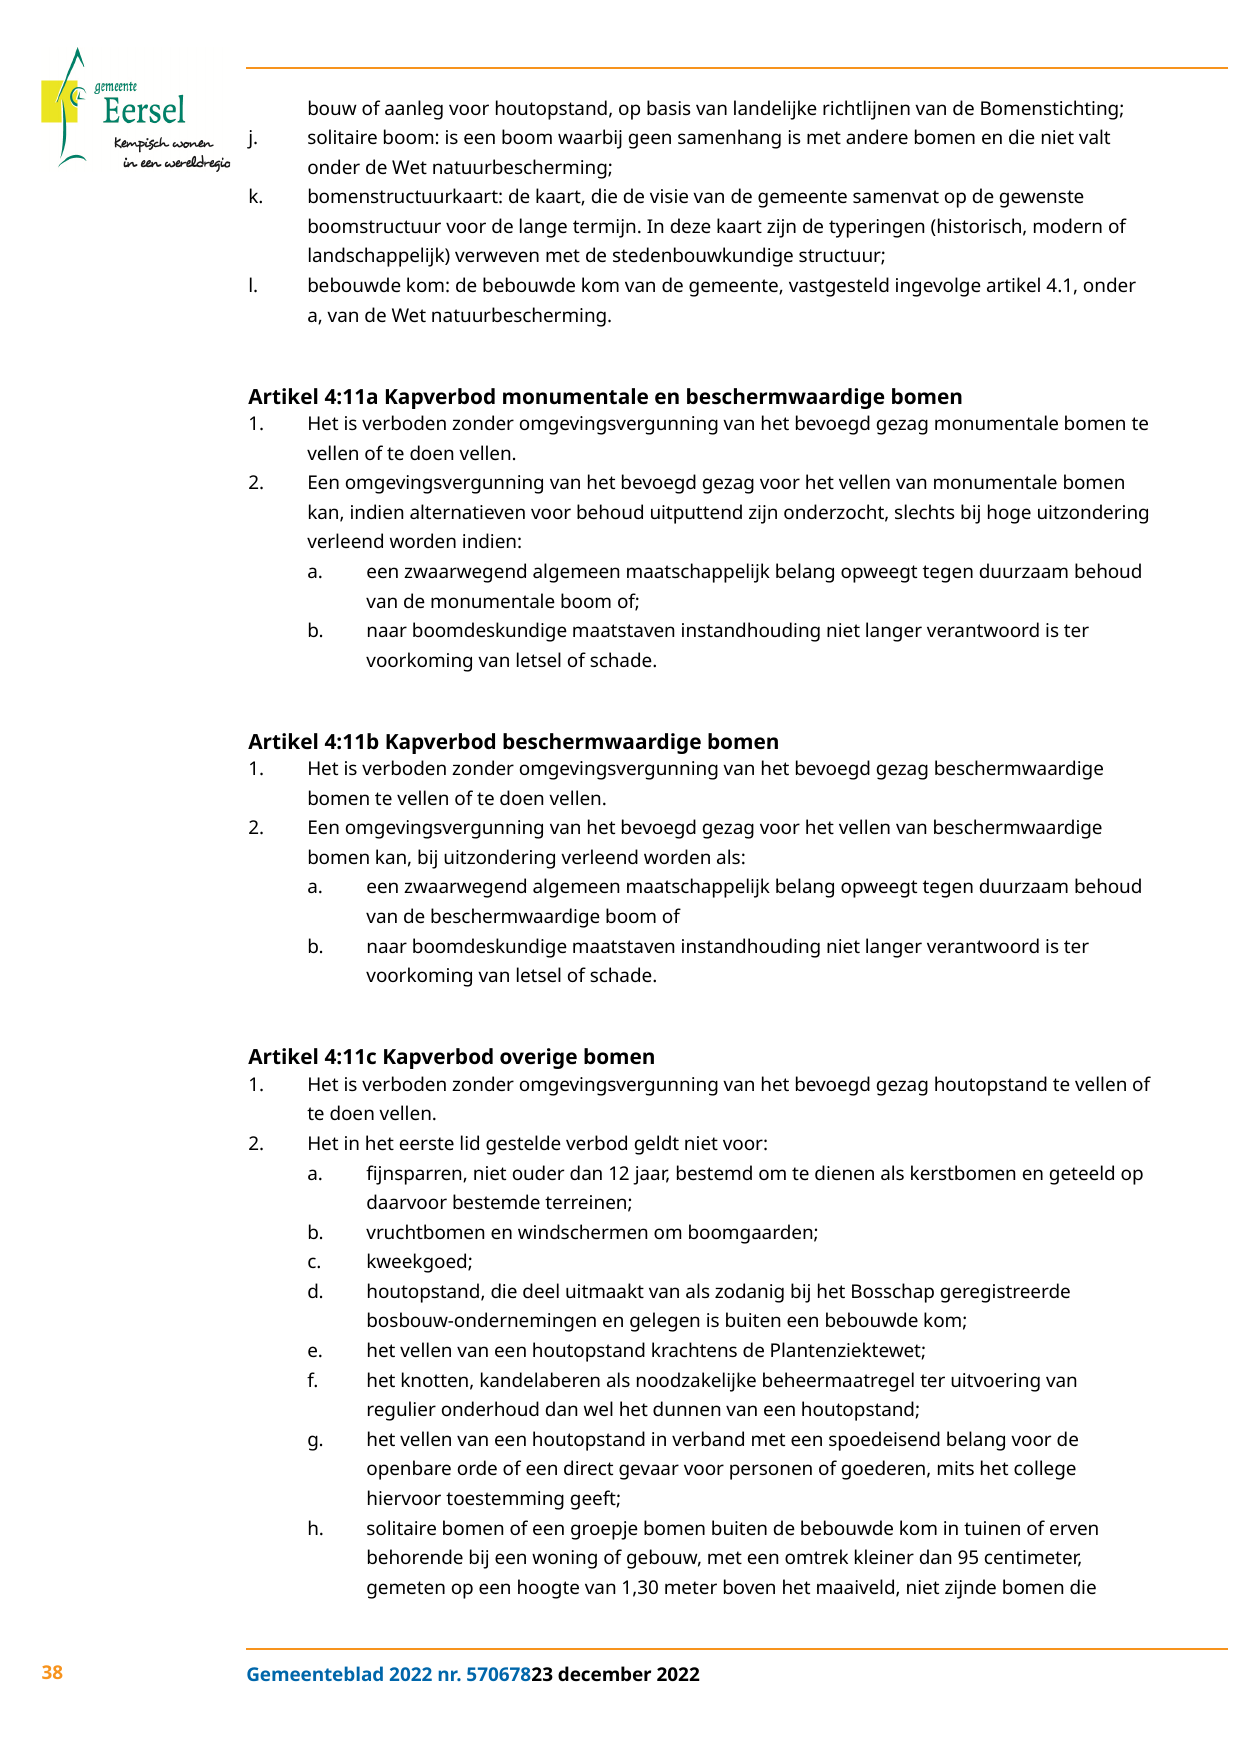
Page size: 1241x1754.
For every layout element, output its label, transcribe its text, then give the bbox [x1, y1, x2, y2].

list naar boomdeskundige maatstaven instandhouding niet langer verantwoord is ter voorkoming van letsel of schade. [307, 933, 1152, 988]
list Het is verboden zonder omgevingsvergunning van het bevoegd gezag monumentale bomen te vellen of te doen vellen. [248, 410, 1152, 466]
list bomenstructuurkaart: de kaart, die de visie van de gemeente samenvat op de gewenste boomstructuur voor de lange termijn. In deze kaart zijn de typeringen (historisch, modern of landschappelijk) verweven met de stedenbouwkundige structuur; [248, 183, 1152, 268]
list houtopstand, die deel uitmaakt van als zodanig bij het Bosschap geregistreerde bosbouw-ondernemingen en gelegen is buiten een bebouwde kom; [307, 1278, 1152, 1333]
list naar boomdeskundige maatstaven instandhouding niet langer verantwoord is ter voorkoming van letsel of schade. [307, 617, 1152, 673]
text Artikel 4:11a Kapverbod monumentale en beschermwaardige bomen [248, 382, 1152, 410]
list Het is verboden zonder omgevingsvergunning van het bevoegd gezag beschermwaardige bomen te vellen of te doen vellen. [248, 755, 1152, 811]
list Het is verboden zonder omgevingsvergunning van het bevoegd gezag houtopstand te vellen of te doen vellen. [248, 1071, 1152, 1126]
list een zwaarwegend algemeen maatschappelijk belang opweegt tegen duurzaam behoud van de monumentale boom of; [307, 558, 1152, 613]
text Artikel 4:11c Kapverbod overige bomen [248, 1042, 1152, 1071]
list een zwaarwegend algemeen maatschappelijk belang opweegt tegen duurzaam behoud van de beschermwaardige boom of [307, 874, 1152, 929]
list Een omgevingsvergunning van het bevoegd gezag voor het vellen van monumentale bomen kan, indien alternatieven voor behoud uitputtend zijn onderzocht, slechts bij hoge uitzondering verleend worden indien: [248, 469, 1152, 554]
list vruchtbomen en windschermen om boomgaarden; [307, 1219, 1152, 1244]
list kweekgoed; [307, 1248, 1152, 1274]
list het vellen van een houtopstand in verband met een spoedeisend belang voor de openbare orde of een direct gevaar voor personen of goederen, mits het college hiervoor toestemming geeft; [307, 1426, 1152, 1511]
list bebouwde kom: de bebouwde kom van de gemeente, vastgesteld ingevolge artikel 4.1, onder a, van de Wet natuurbescherming. [248, 272, 1152, 328]
list Het in het eerste lid gestelde verbod geldt niet voor: [248, 1130, 1152, 1156]
picture [41, 47, 231, 172]
list solitaire bomen of een groepje bomen buiten de bebouwde kom in tuinen of erven behorende bij een woning of gebouw, met een omtrek kleiner dan 95 centimeter, gemeten op een hoogte van 1,30 meter boven het maaiveld, niet zijnde bomen die [307, 1515, 1152, 1599]
list Een omgevingsvergunning van het bevoegd gezag voor het vellen van beschermwaardige bomen kan, bij uitzondering verleend worden als: [248, 814, 1152, 870]
list het knotten, kandelaberen als noodzakelijke beheermaatregel ter uitvoering van regulier onderhoud dan wel het dunnen van een houtopstand; [307, 1367, 1152, 1422]
list het vellen van een houtopstand krachtens de Plantenziektewet; [307, 1337, 1152, 1363]
list fijnsparren, niet ouder dan 12 jaar, bestemd om te dienen als kerstbomen en geteeld op daarvoor bestemde terreinen; [307, 1160, 1152, 1215]
text Artikel 4:11b Kapverbod beschermwaardige bomen [248, 727, 1152, 755]
list solitaire boom: is een boom waarbij geen samenhang is met andere bomen en die niet valt onder de Wet natuurbescherming; [248, 124, 1152, 180]
list bouw of aanleg voor houtopstand, op basis van landelijke richtlijnen van de Bomenstichting; [248, 95, 1152, 121]
